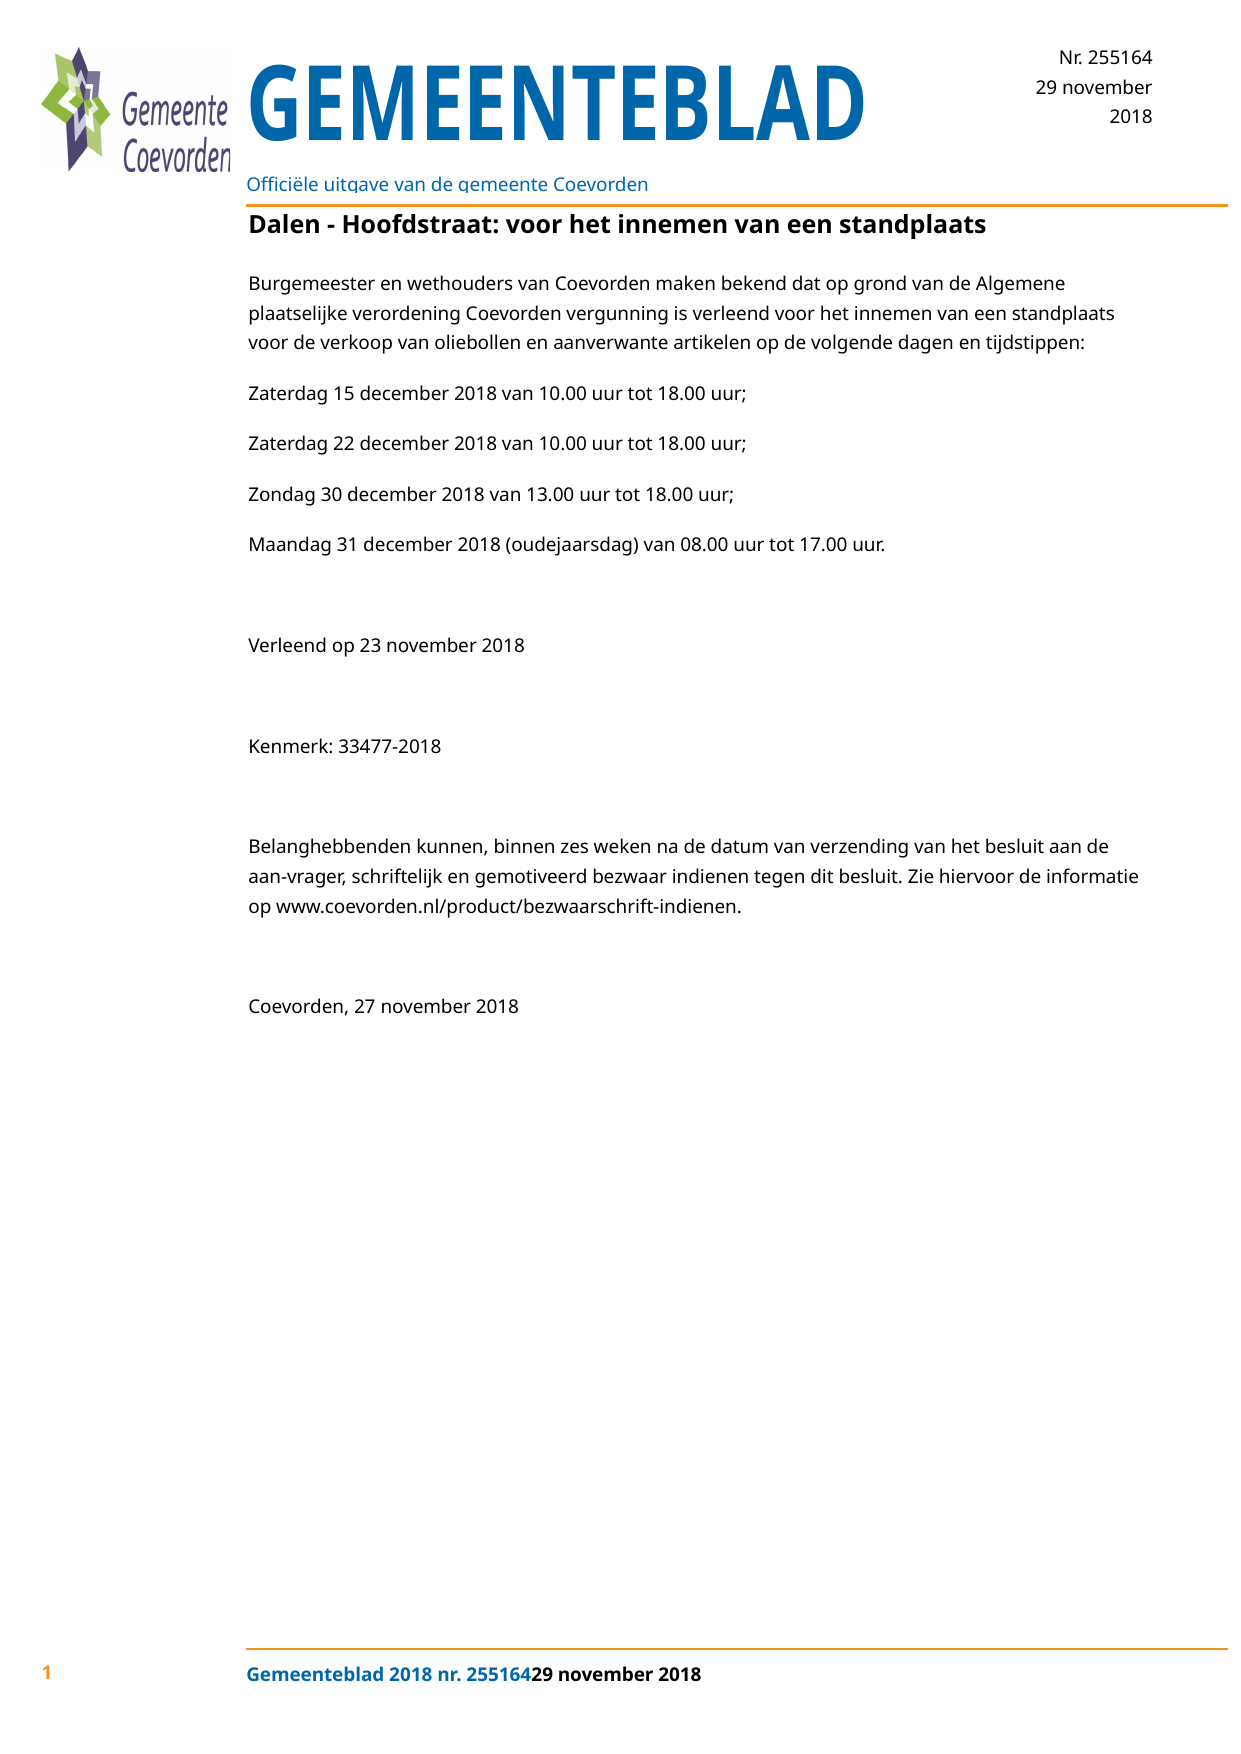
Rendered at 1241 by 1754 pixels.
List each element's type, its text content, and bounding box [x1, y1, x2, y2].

text Belanghebbenden kunnen, binnen zes weken na de datum van verzending van het besluit aan de aan-vrager, schriftelijk en gemotiveerd bezwaar indienen tegen dit besluit. Zie hiervoor de informatie op www.coevorden.nl/product/bezwaarschrift-indienen. [248, 834, 1152, 918]
text Zaterdag 15 december 2018 van 10.00 uur tot 18.00 uur; [248, 380, 1152, 406]
picture [41, 47, 231, 172]
text Kenmerk: 33477-2018 [248, 733, 1152, 758]
text Verleend op 23 november 2018 [248, 632, 1152, 658]
text Dalen - Hoofdstraat: voor het innemen van een standplaats [248, 207, 1152, 241]
text Zaterdag 22 december 2018 van 10.00 uur tot 18.00 uur; [248, 430, 1152, 456]
text Maandag 31 december 2018 (oudejaarsdag) van 08.00 uur tot 17.00 uur. [248, 531, 1152, 557]
text Zondag 30 december 2018 van 13.00 uur tot 18.00 uur; [248, 481, 1152, 506]
text Coevorden, 27 november 2018 [248, 994, 1152, 1019]
text Burgemeester en wethouders van Coevorden maken bekend dat op grond van de Algemene plaatselijke verordening Coevorden vergunning is verleend voor het innemen van een standplaats voor de verkoop van oliebollen en aanverwante artikelen op de volgende dagen en tijdstippen: [248, 270, 1152, 355]
